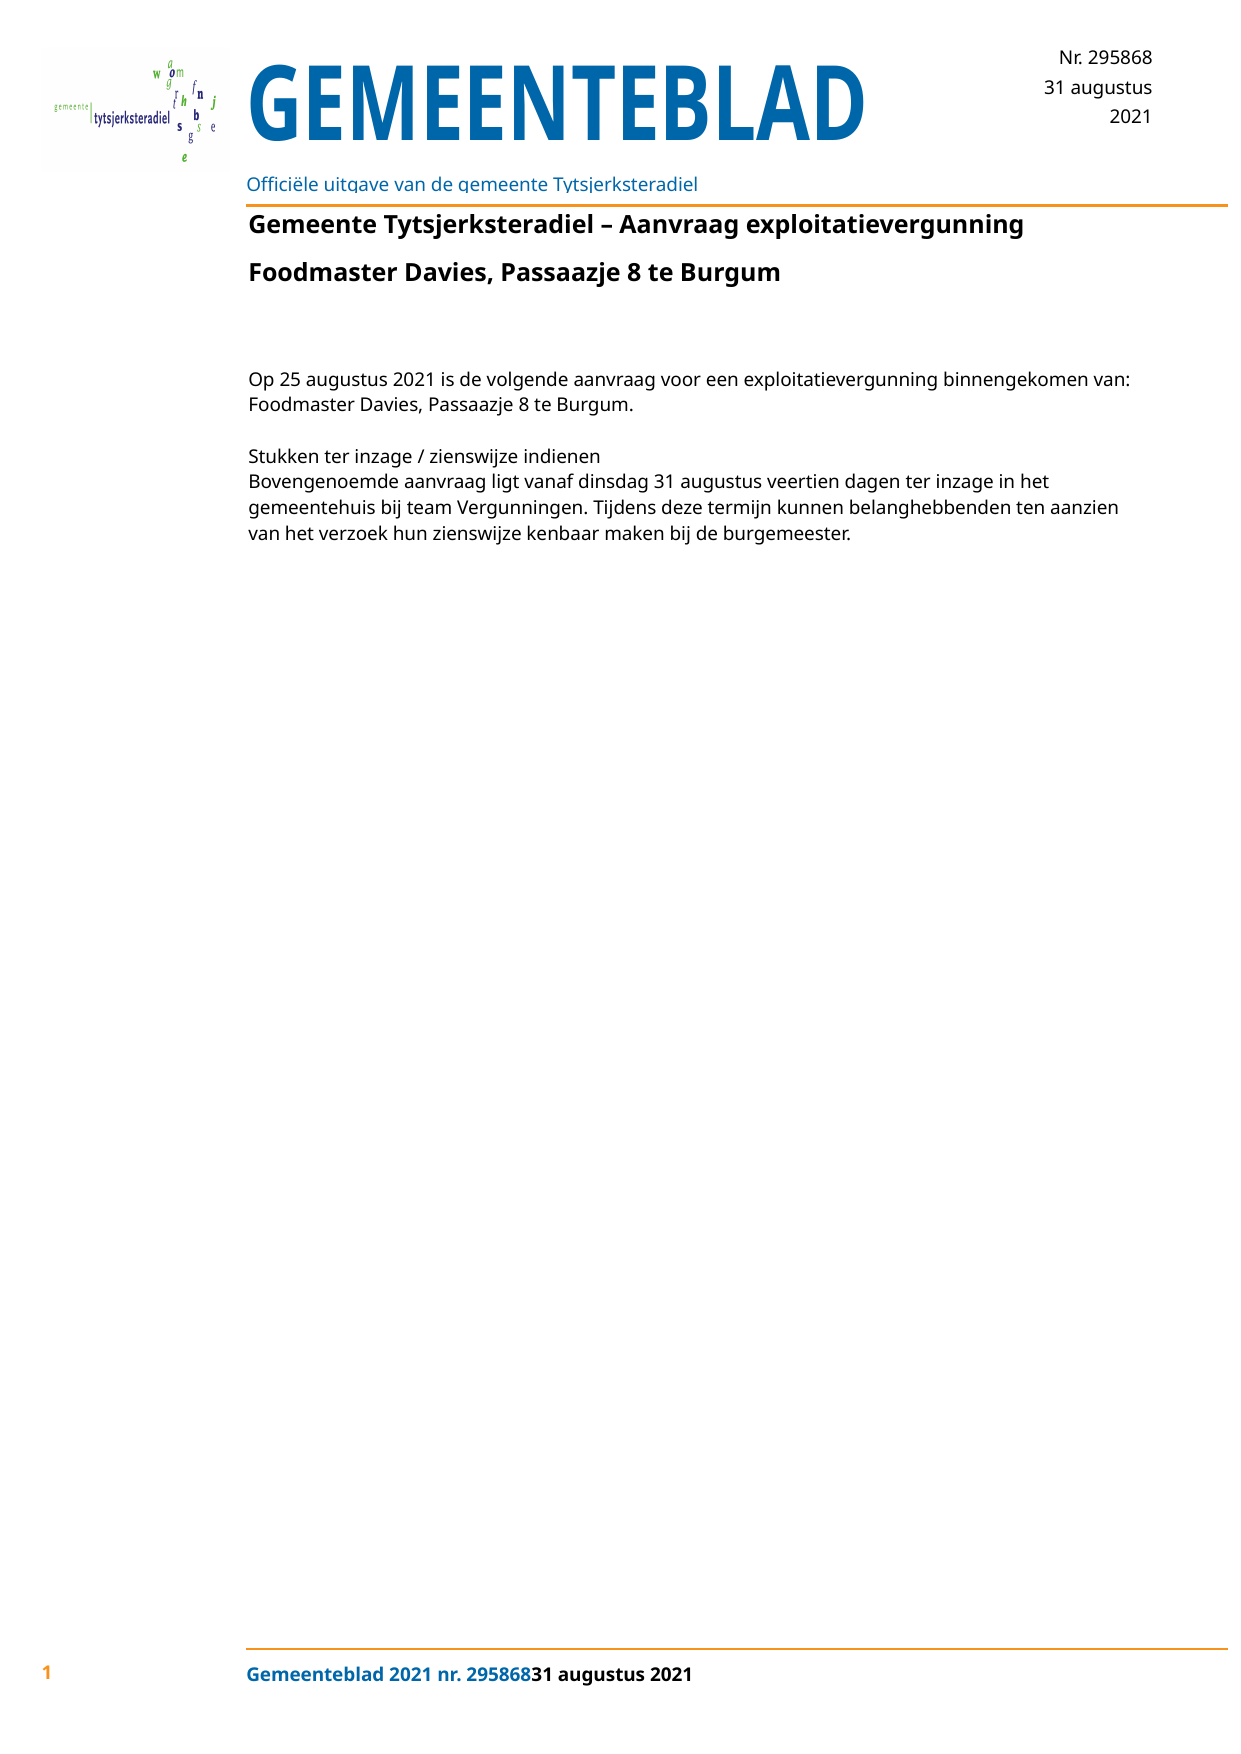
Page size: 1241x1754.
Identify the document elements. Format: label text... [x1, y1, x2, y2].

text Op 25 augustus 2021 is de volgende aanvraag voor een exploitatievergunning binnengekomen van: [248, 366, 1152, 391]
text Foodmaster Davies, Passaazje 8 te Burgum. [248, 391, 1152, 417]
text Stukken ter inzage / zienswijze indienen [248, 443, 1152, 469]
text Bovengenoemde aanvraag ligt vanaf dinsdag 31 augustus veertien dagen ter inzage in het gemeentehuis bij team Vergunningen. Tijdens deze termijn kunnen belanghebbenden ten aanzien van het verzoek hun zienswijze kenbaar maken bij de burgemeester. [248, 469, 1152, 546]
text Gemeente Tytsjerksteradiel – Aanvraag exploitatievergunning Foodmaster Davies, Passaazje 8 te Burgum [248, 207, 1152, 288]
picture [41, 47, 231, 172]
